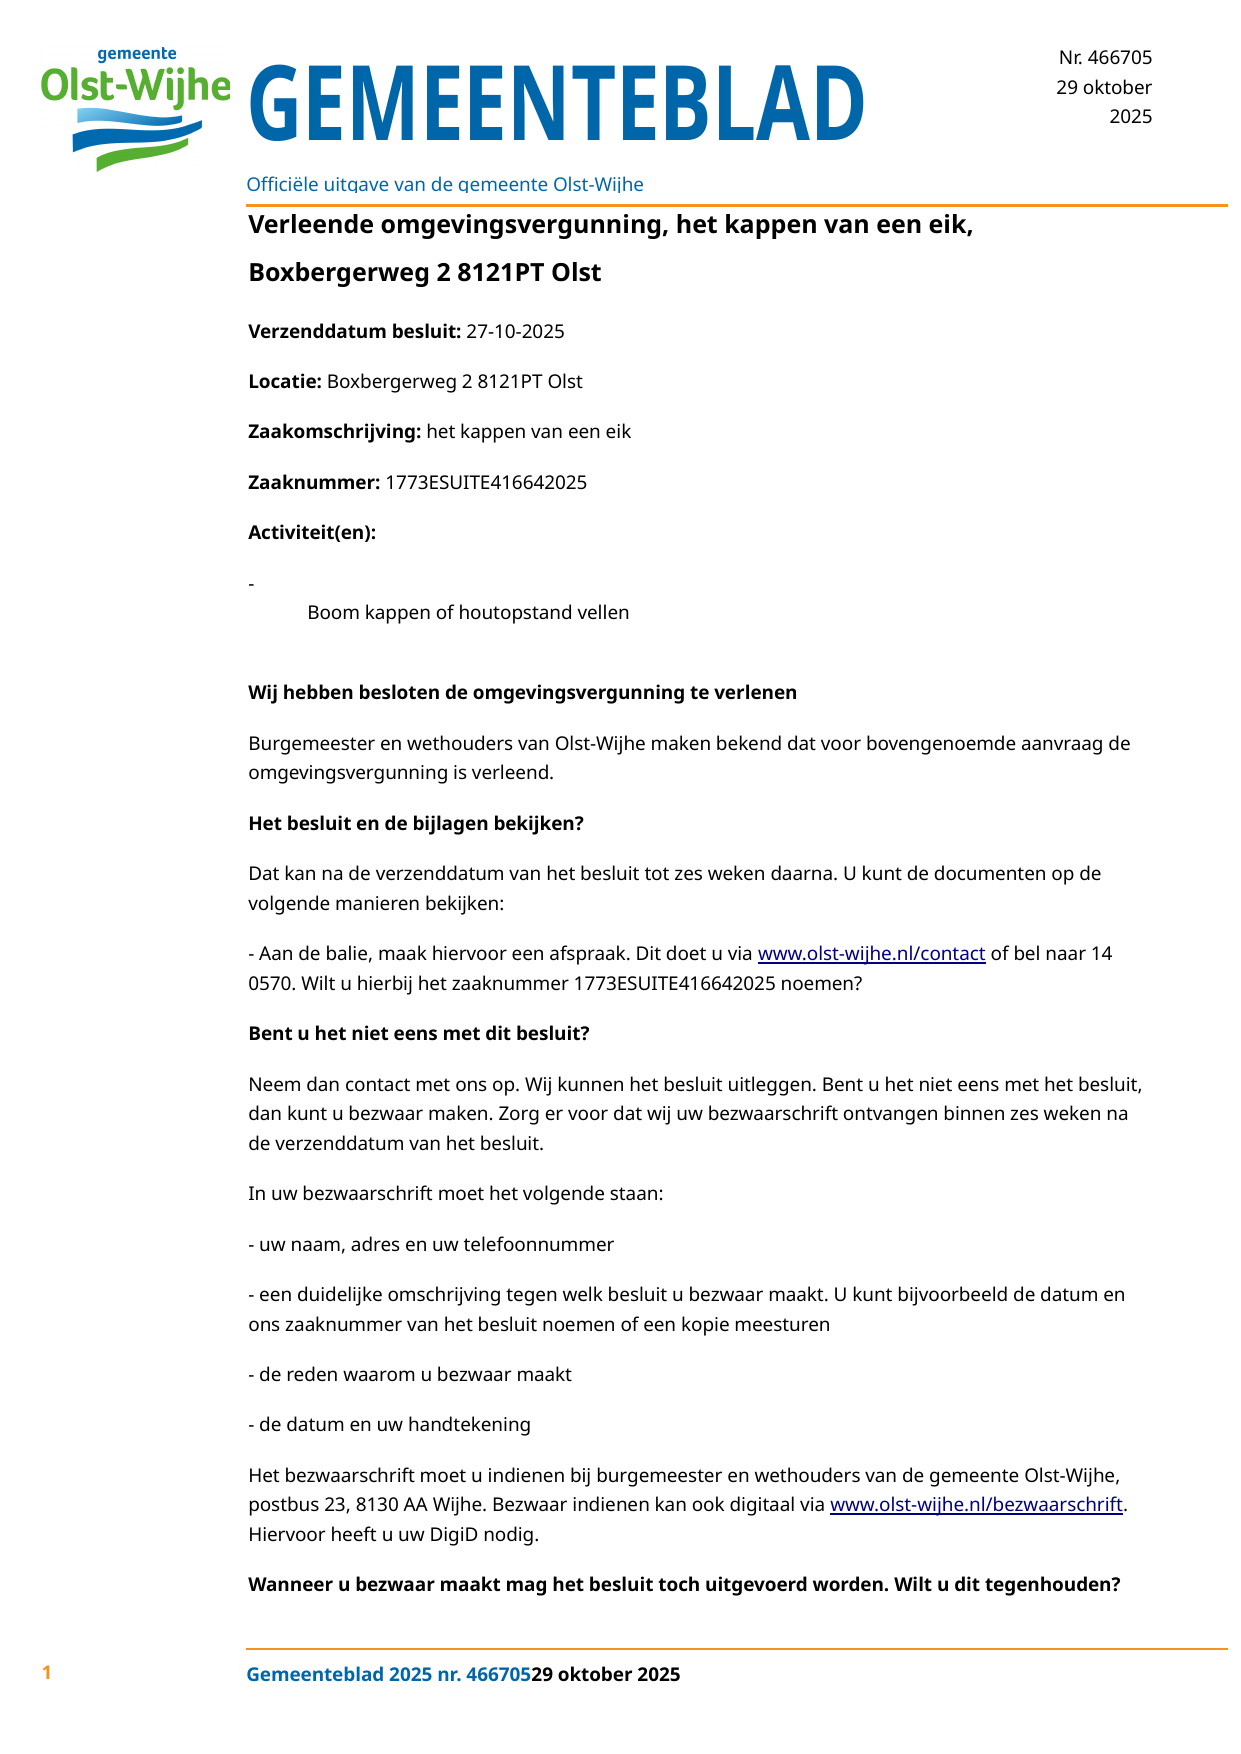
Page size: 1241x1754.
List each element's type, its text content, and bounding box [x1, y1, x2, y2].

picture [41, 47, 231, 172]
text - de reden waarom u bezwaar maakt [248, 1361, 1152, 1387]
text Het besluit en de bijlagen bekijken? [248, 810, 1152, 836]
list Boom kappen of houtopstand vellen [248, 599, 1152, 625]
text Bent u het niet eens met dit besluit? [248, 1020, 1152, 1046]
text Zaakomschrijving: het kappen van een eik [248, 419, 1152, 444]
text Activiteit(en): [248, 519, 1152, 545]
text Dat kan na de verzenddatum van het besluit tot zes weken daarna. U kunt de documenten op de volgende manieren bekijken: [248, 860, 1152, 916]
text Het bezwaarschrift moet u indienen bij burgemeester en wethouders van de gemeente Olst-Wijhe, postbus 23, 8130 AA Wijhe. Bezwaar indienen kan ook digitaal via www.olst-wijhe.nl/bezwaarschrift. Hiervoor heeft u uw DigiD nodig. [248, 1462, 1152, 1547]
text - Aan de balie, maak hiervoor een afspraak. Dit doet u via www.olst-wijhe.nl/contact of bel naar 14 0570. Wilt u hierbij het zaaknummer 1773ESUITE416642025 noemen? [248, 940, 1152, 996]
text In uw bezwaarschrift moet het volgende staan: [248, 1180, 1152, 1206]
text Neem dan contact met ons op. Wij kunnen het besluit uitleggen. Bent u het niet eens met het besluit, dan kunt u bezwaar maken. Zorg er voor dat wij uw bezwaarschrift ontvangen binnen zes weken na de verzenddatum van het besluit. [248, 1071, 1152, 1156]
text Burgemeester en wethouders van Olst-Wijhe maken bekend dat voor bovengenoemde aanvraag de omgevingsvergunning is verleend. [248, 730, 1152, 785]
text Wij hebben besloten de omgevingsvergunning te verlenen [248, 679, 1152, 705]
text - uw naam, adres en uw telefoonnummer [248, 1231, 1152, 1257]
text Verzenddatum besluit: 27-10-2025 [248, 318, 1152, 344]
text Verleende omgevingsvergunning, het kappen van een eik, Boxbergerweg 2 8121PT Olst [248, 207, 1152, 288]
text Wanneer u bezwaar maakt mag het besluit toch uitgevoerd worden. Wilt u dit tegenhouden? [248, 1572, 1152, 1597]
text Locatie: Boxbergerweg 2 8121PT Olst [248, 368, 1152, 394]
text - de datum en uw handtekening [248, 1412, 1152, 1437]
text - een duidelijke omschrijving tegen welk besluit u bezwaar maakt. U kunt bijvoorbeeld de datum en ons zaaknummer van het besluit noemen of een kopie meesturen [248, 1281, 1152, 1337]
text Zaaknummer: 1773ESUITE416642025 [248, 469, 1152, 495]
